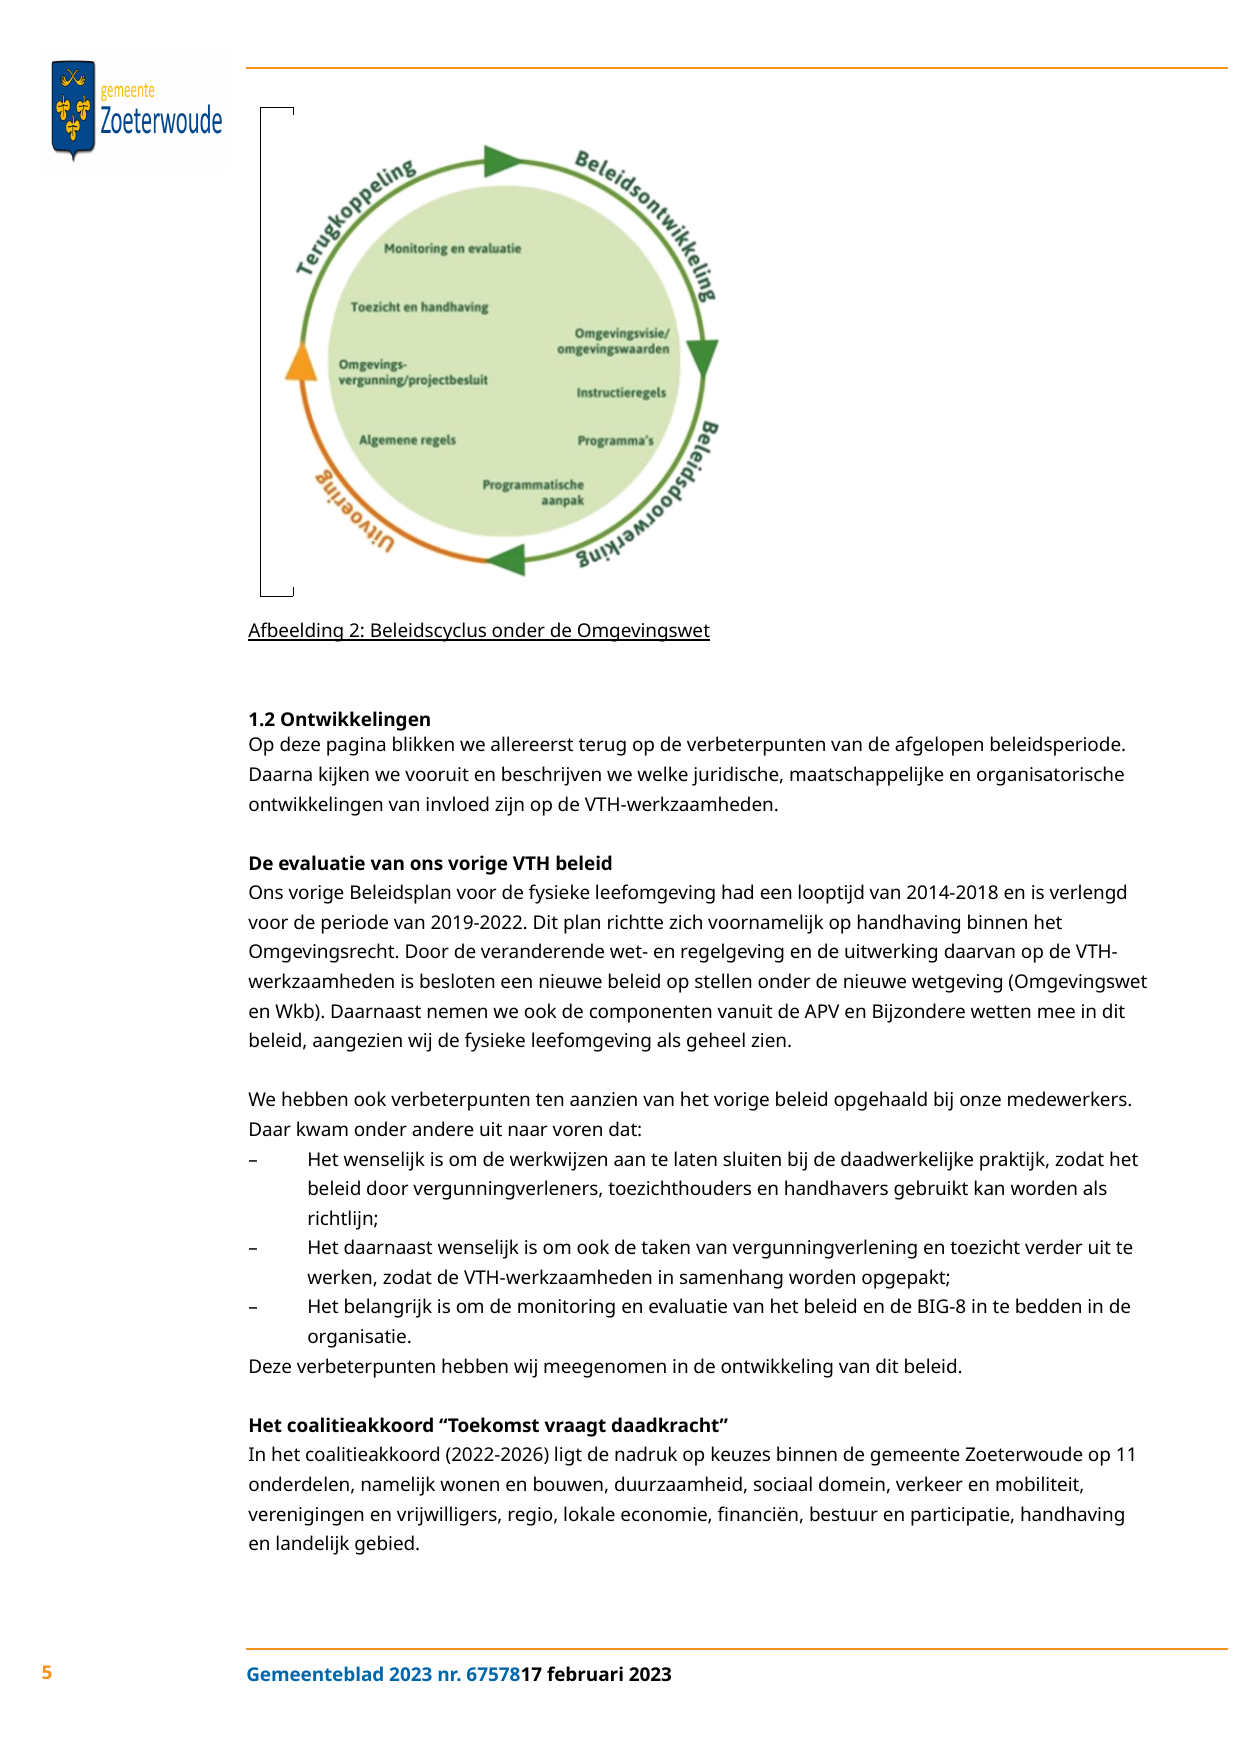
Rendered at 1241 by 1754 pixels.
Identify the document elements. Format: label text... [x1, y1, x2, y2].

text Afbeelding 2: Beleidscyclus onder de Omgevingswet [248, 617, 1152, 643]
list Het daarnaast wenselijk is om ook de taken van vergunningverlening en toezicht verder uit te werken, zodat de VTH-werkzaamheden in samenhang worden opgepakt; [248, 1234, 1152, 1290]
text 1.2 Ontwikkelingen [248, 706, 1152, 732]
text Deze verbeterpunten hebben wij meegenomen in de ontwikkeling van dit beleid. [248, 1353, 1152, 1379]
picture [41, 47, 231, 172]
text We hebben ook verbeterpunten ten aanzien van het vorige beleid opgehaald bij onze medewerkers. Daar kwam onder andere uit naar voren dat: [248, 1087, 1152, 1142]
text De evaluatie van ons vorige VTH beleid [248, 850, 1152, 876]
picture [268, 115, 742, 587]
text Het coalitieakkoord “Toekomst vraagt daadkracht” [248, 1412, 1152, 1438]
text Op deze pagina blikken we allereerst terug op de verbeterpunten van de afgelopen beleidsperiode. Daarna kijken we vooruit en beschrijven we welke juridische, maatschappelijke en organisatorische ontwikkelingen van invloed zijn op de VTH-werkzaamheden. [248, 732, 1152, 817]
text In het coalitieakkoord (2022-2026) ligt de nadruk op keuzes binnen de gemeente Zoeterwoude op 11 onderdelen, namelijk wonen en bouwen, duurzaamheid, sociaal domein, verkeer en mobiliteit, verenigingen en vrijwilligers, regio, lokale economie, financiën, bestuur en participatie, handhaving en landelijk gebied. [248, 1442, 1152, 1556]
list Het belangrijk is om de monitoring en evaluatie van het beleid en de BIG-8 in te bedden in de organisatie. [248, 1294, 1152, 1349]
text Ons vorige Beleidsplan voor de fysieke leefomgeving had een looptijd van 2014-2018 en is verlengd voor de periode van 2019-2022. Dit plan richtte zich voornamelijk op handhaving binnen het Omgevingsrecht. Door de veranderende wet- en regelgeving en de uitwerking daarvan op de VTH-werkzaamheden is besloten een nieuwe beleid op stellen onder de nieuwe wetgeving (Omgevingswet en Wkb). Daarnaast nemen we ook de componenten vanuit de APV en Bijzondere wetten mee in dit beleid, aangezien wij de fysieke leefomgeving als geheel zien. [248, 879, 1152, 1053]
list Het wenselijk is om de werkwijzen aan te laten sluiten bij de daadwerkelijke praktijk, zodat het beleid door vergunningverleners, toezichthouders en handhavers gebruikt kan worden als richtlijn; [248, 1146, 1152, 1231]
